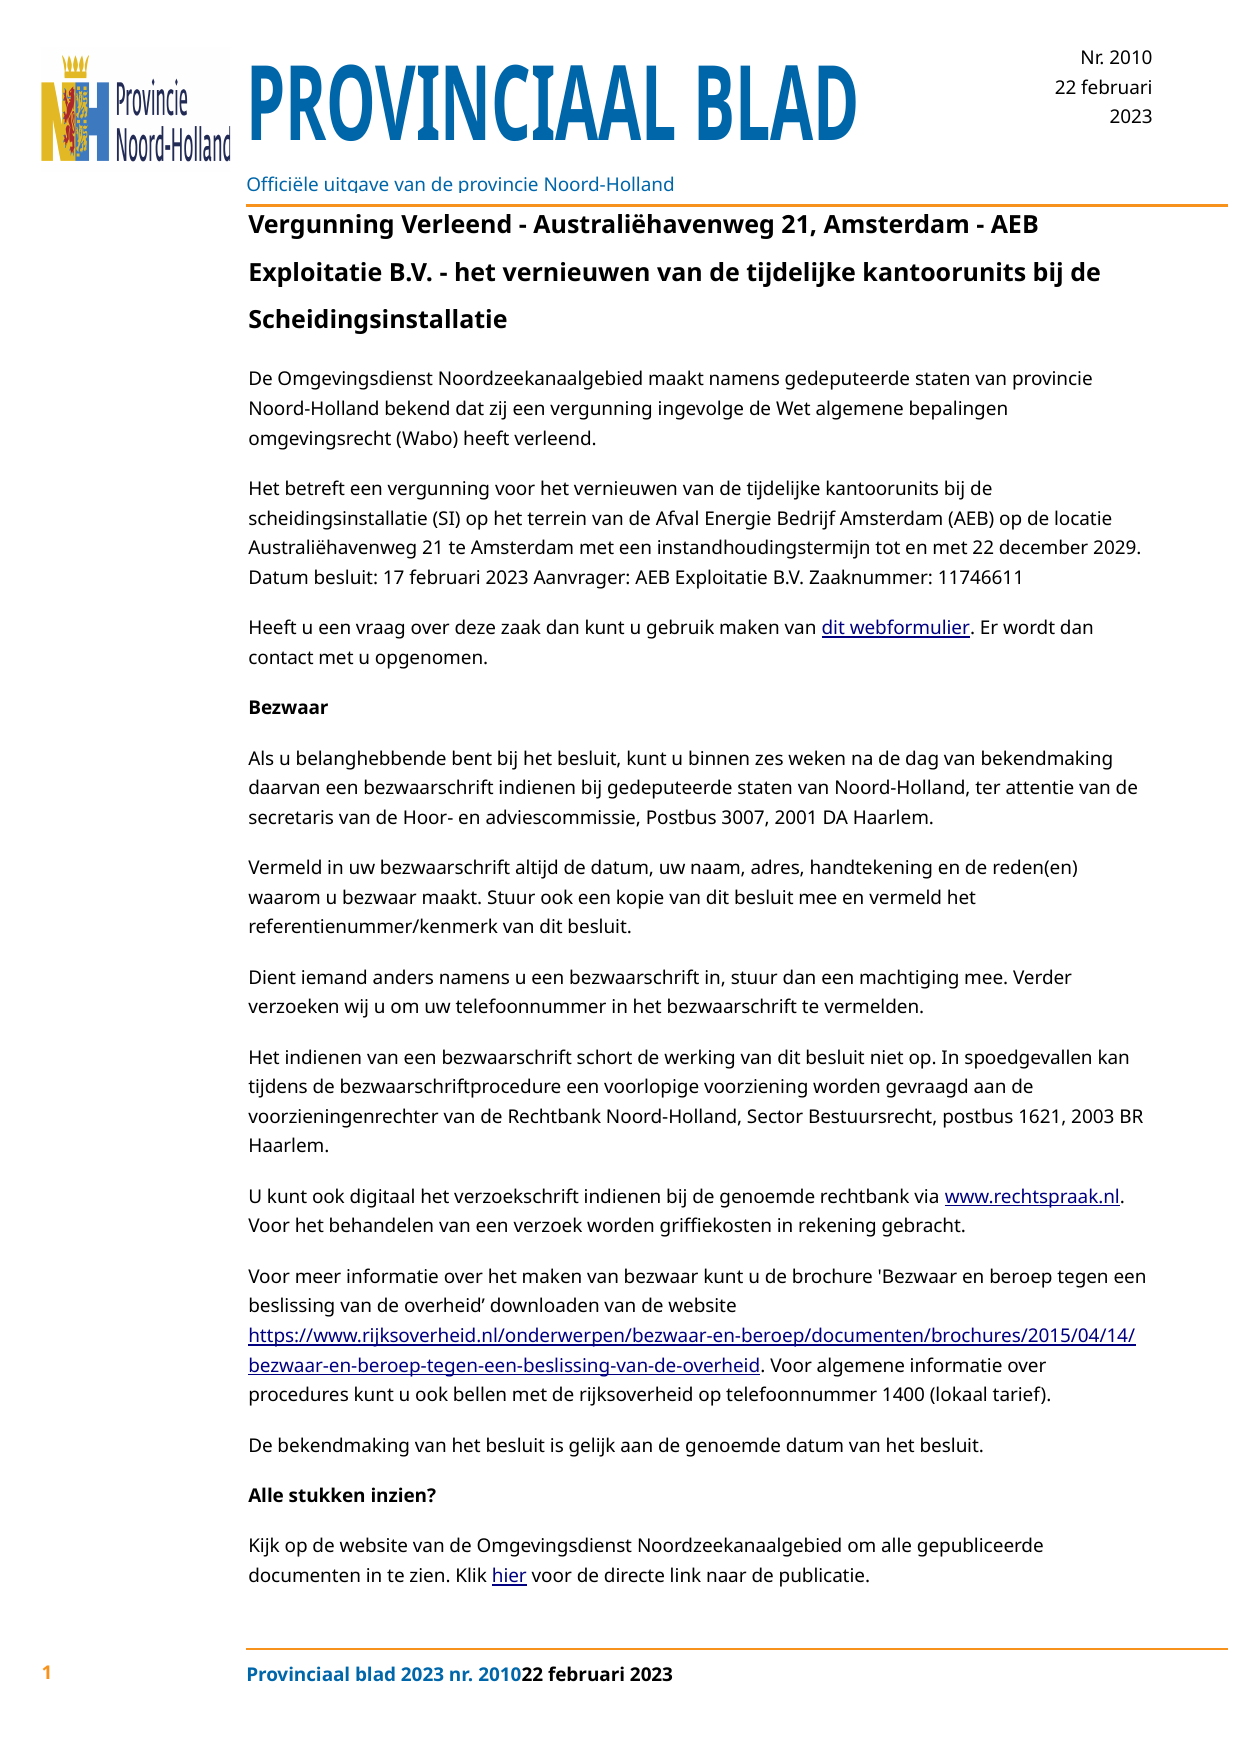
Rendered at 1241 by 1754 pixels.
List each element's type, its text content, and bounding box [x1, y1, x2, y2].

text De bekendmaking van het besluit is gelijk aan de genoemde datum van het besluit. [248, 1432, 1152, 1457]
text Het indienen van een bezwaarschrift schort de werking van dit besluit niet op. In spoedgevallen kan tijdens de bezwaarschriftprocedure een voorlopige voorziening worden gevraagd aan de voorzieningenrechter van de Rechtbank Noord-Holland, Sector Bestuursrecht, postbus 1621, 2003 BR Haarlem. [248, 1044, 1152, 1158]
text Het betreft een vergunning voor het vernieuwen van de tijdelijke kantoorunits bij de scheidingsinstallatie (SI) op het terrein van de Afval Energie Bedrijf Amsterdam (AEB) op de locatie Australiëhavenweg 21 te Amsterdam met een instandhoudingstermijn tot en met 22 december 2029. Datum besluit: 17 februari 2023 Aanvrager: AEB Exploitatie B.V. Zaaknummer: 11746611 [248, 475, 1152, 589]
text Bezwaar [248, 694, 1152, 720]
text Kijk op de website van de Omgevingsdienst Noordzeekanaalgebied om alle gepubliceerde documenten in te zien. Klik hier voor de directe link naar de publicatie. [248, 1533, 1152, 1588]
text Alle stukken inzien? [248, 1482, 1152, 1508]
text Vermeld in uw bezwaarschrift altijd de datum, uw naam, adres, handtekening en de reden(en) waarom u bezwaar maakt. Stuur ook een kopie van dit besluit mee en vermeld het referentienummer/kenmerk van dit besluit. [248, 854, 1152, 939]
text Voor meer informatie over het maken van bezwaar kunt u de brochure 'Bezwaar en beroep tegen een beslissing van de overheid’ downloaden van de website https://www.rijksoverheid.nl/onderwerpen/bezwaar-en-beroep/documenten/brochures/2015/04/14/bezwaar-en-beroep-tegen-een-beslissing-van-de-overheid. Voor algemene informatie over procedures kunt u ook bellen met de rijksoverheid op telefoonnummer 1400 (lokaal tarief). [248, 1263, 1152, 1407]
text U kunt ook digitaal het verzoekschrift indienen bij de genoemde rechtbank via www.rechtspraak.nl. Voor het behandelen van een verzoek worden griffiekosten in rekening gebracht. [248, 1183, 1152, 1238]
text Als u belanghebbende bent bij het besluit, kunt u binnen zes weken na de dag van bekendmaking daarvan een bezwaarschrift indienen bij gedeputeerde staten van Noord-Holland, ter attentie van de secretaris van de Hoor- en adviescommissie, Postbus 3007, 2001 DA Haarlem. [248, 745, 1152, 829]
text De Omgevingsdienst Noordzeekanaalgebied maakt namens gedeputeerde staten van provincie Noord-Holland bekend dat zij een vergunning ingevolge de Wet algemene bepalingen omgevingsrecht (Wabo) heeft verleend. [248, 366, 1152, 450]
text Vergunning Verleend - Australiëhavenweg 21, Amsterdam - AEB Exploitatie B.V. - het vernieuwen van de tijdelijke kantoorunits bij de Scheidingsinstallatie [248, 207, 1152, 336]
text Heeft u een vraag over deze zaak dan kunt u gebruik maken van dit webformulier. Er wordt dan contact met u opgenomen. [248, 614, 1152, 669]
text Dient iemand anders namens u een bezwaarschrift in, stuur dan een machtiging mee. Verder verzoeken wij u om uw telefoonnummer in het bezwaarschrift te vermelden. [248, 964, 1152, 1019]
picture [41, 47, 231, 172]
